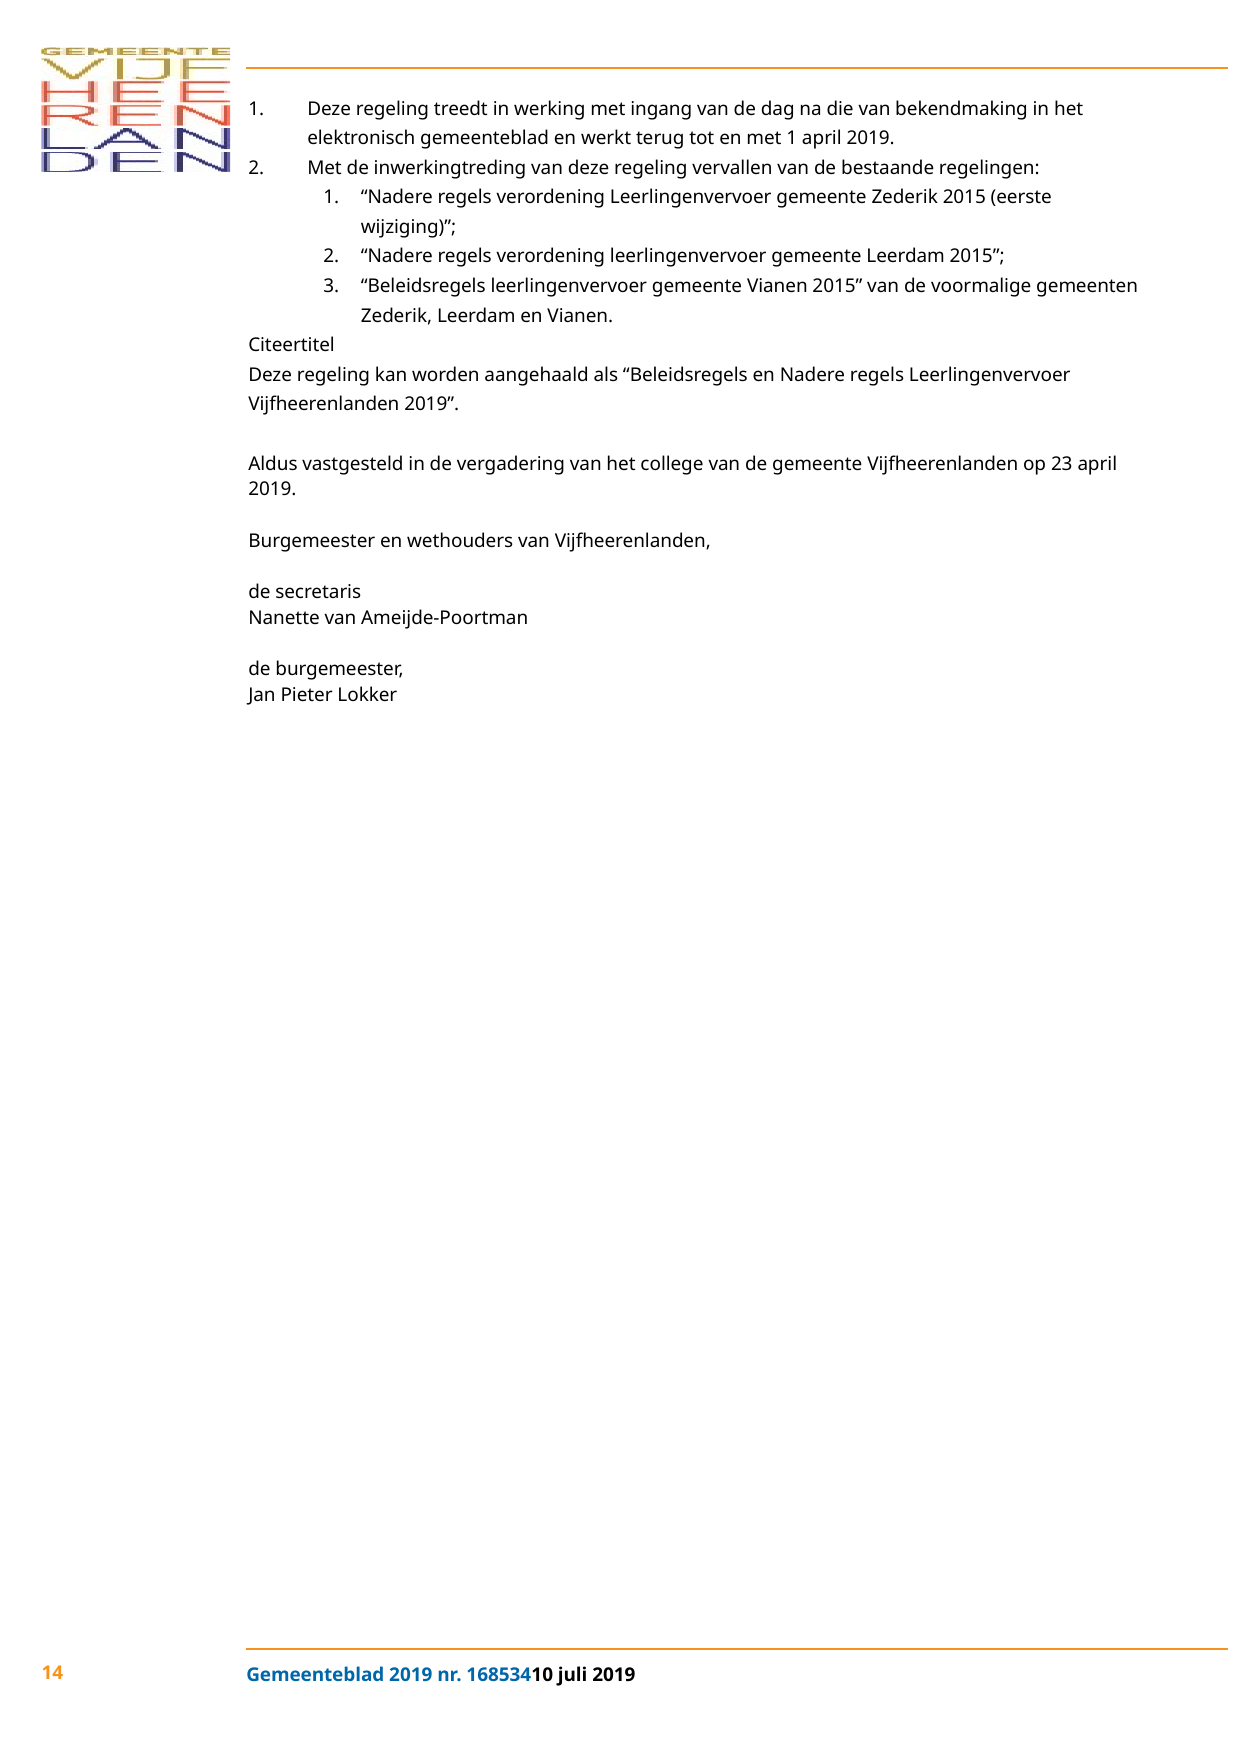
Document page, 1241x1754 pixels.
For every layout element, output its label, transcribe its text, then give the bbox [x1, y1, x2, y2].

list Met de inwerkingtreding van deze regeling vervallen van de bestaande regelingen: [248, 154, 1152, 180]
text Jan Pieter Lokker [248, 681, 1152, 707]
list “Beleidsregels leerlingenvervoer gemeente Vianen 2015” van de voormalige gemeenten Zederik, Leerdam en Vianen. [323, 272, 1152, 328]
text Burgemeester en wethouders van Vijfheerenlanden, [248, 527, 1152, 553]
list “Nadere regels verordening leerlingenvervoer gemeente Leerdam 2015”; [323, 243, 1152, 268]
text Nanette van Ameijde-Poortman [248, 604, 1152, 630]
text de burgemeester, [248, 656, 1152, 681]
picture [41, 47, 231, 172]
text Citeertitel [248, 331, 1152, 357]
list Deze regeling treedt in werking met ingang van de dag na die van bekendmaking in het elektronisch gemeenteblad en werkt terug tot en met 1 april 2019. [248, 95, 1152, 150]
list “Nadere regels verordening Leerlingenvervoer gemeente Zederik 2015 (eerste wijziging)”; [323, 183, 1152, 239]
text Deze regeling kan worden aangehaald als “Beleidsregels en Nadere regels Leerlingenvervoer Vijfheerenlanden 2019”. [248, 361, 1152, 416]
text de secretaris [248, 578, 1152, 604]
text Aldus vastgesteld in de vergadering van het college van de gemeente Vijfheerenlanden op 23 april 2019. [248, 450, 1152, 501]
